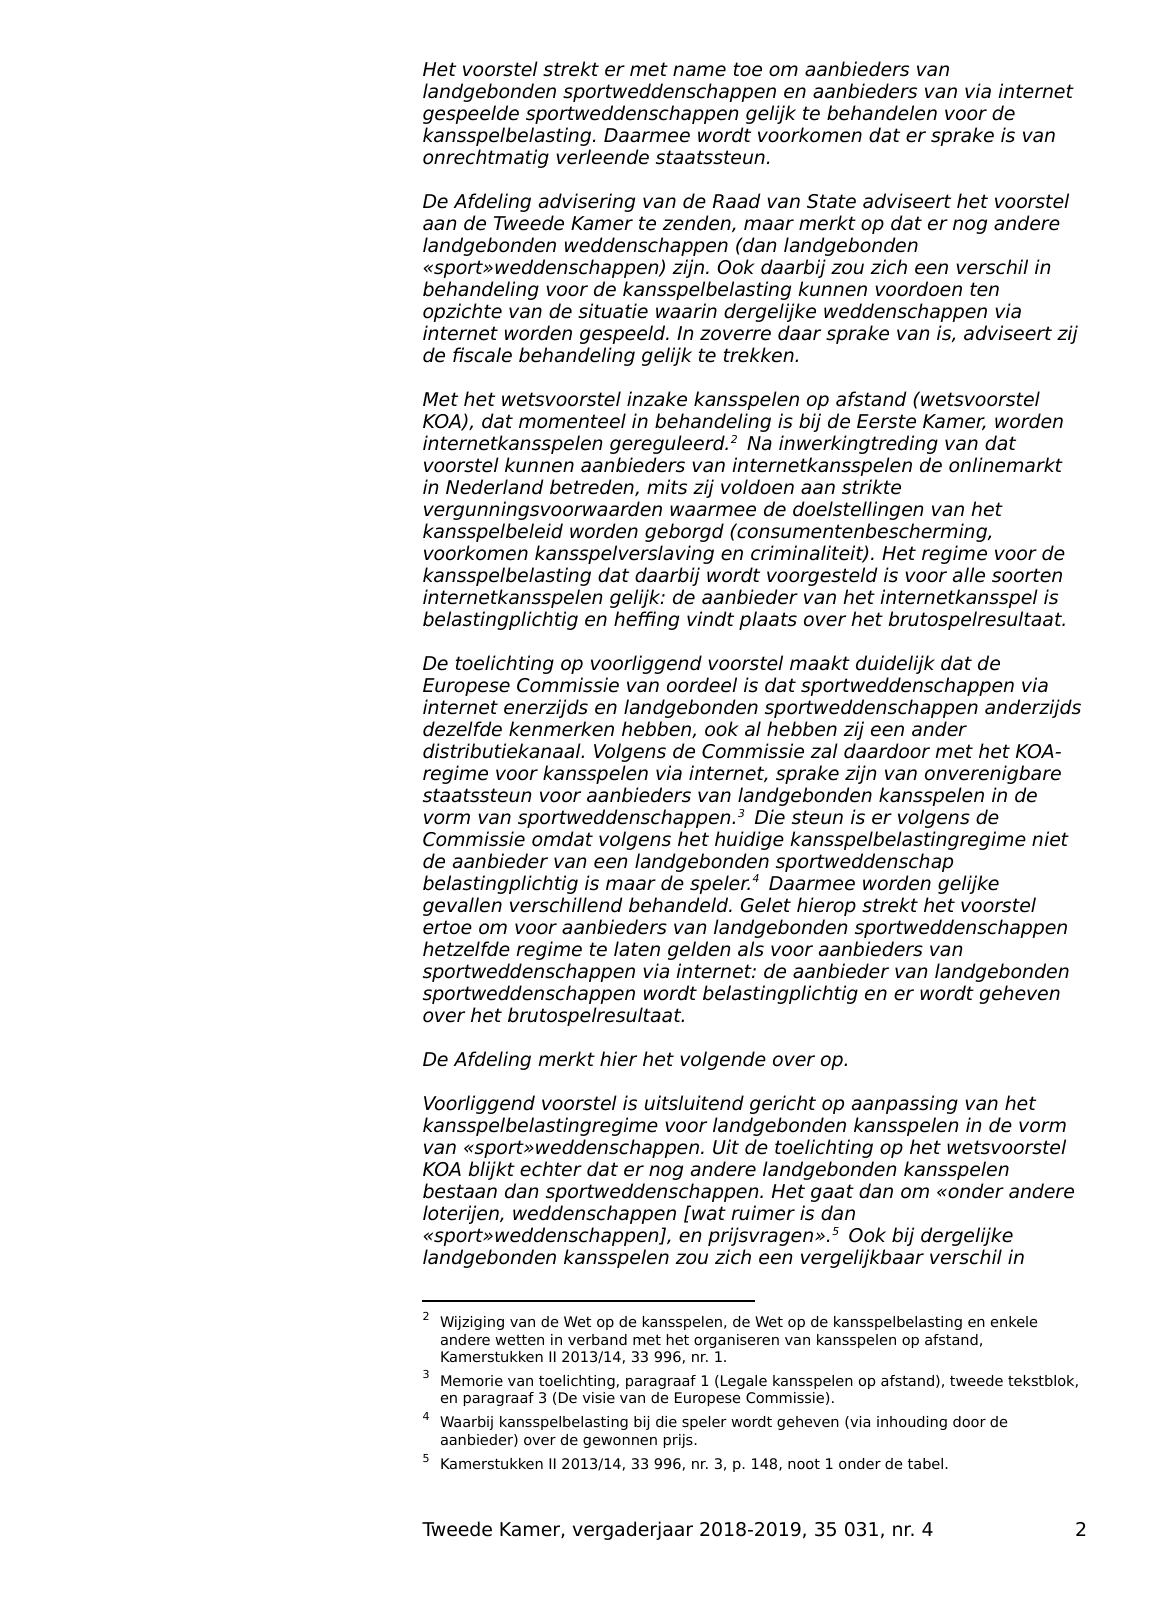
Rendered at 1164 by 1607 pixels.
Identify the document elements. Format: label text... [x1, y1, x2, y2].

text De toelichting op voorliggend voorstel maakt duidelijk dat de Europese Commissie van oordeel is dat sportweddenschappen via internet enerzijds en landgebonden sportweddenschappen anderzijds dezelfde kenmerken hebben, ook al hebben zij een ander distributiekanaal. Volgens de Commissie zal daardoor met het KOA-regime voor kansspelen via internet, sprake zijn van onverenigbare staatssteun voor aanbieders van landgebonden kansspelen in de vorm van sportweddenschappen. Die steun is er volgens de Commissie omdat volgens het huidige kansspelbelastingregime niet de aanbieder van een landgebonden sportweddenschap belastingplichtig is maar de speler. Daarmee worden gelijke gevallen verschillend behandeld. Gelet hierop strekt het voorstel ertoe om voor aanbieders van landgebonden sportweddenschappen hetzelfde regime te laten gelden als voor aanbieders van sportweddenschappen via internet: de aanbieder van landgebonden sportweddenschappen wordt belastingplichtig en er wordt geheven over het brutospelresultaat. [422, 653, 1087, 1027]
text De Afdeling merkt hier het volgende over op. [422, 1049, 1087, 1071]
text Waarbij kansspelbelasting bij die speler wordt geheven (via inhouding door de aanbieder) over de gewonnen prijs. [422, 1410, 1087, 1449]
text Voorliggend voorstel is uitsluitend gericht op aanpassing van het kansspelbelastingregime voor landgebonden kansspelen in de vorm van «sport»weddenschappen. Uit de toelichting op het wetsvoorstel KOA blijkt echter dat er nog andere landgebonden kansspelen bestaan dan sportweddenschappen. Het gaat dan om «onder andere loterijen, weddenschappen [wat ruimer is dan «sport»weddenschappen], en prijsvragen». Ook bij dergelijke landgebonden kansspelen zou zich een vergelijkbaar verschil in [422, 1093, 1087, 1269]
text Met het wetsvoorstel inzake kansspelen op afstand (wetsvoorstel KOA), dat momenteel in behandeling is bij de Eerste Kamer, worden internetkansspelen gereguleerd. Na inwerkingtreding van dat voorstel kunnen aanbieders van internetkansspelen de onlinemarkt in Nederland betreden, mits zij voldoen aan strikte vergunningsvoorwaarden waarmee de doelstellingen van het kansspelbeleid worden geborgd (consumentenbescherming, voorkomen kansspelverslaving en criminaliteit). Het regime voor de kansspelbelasting dat daarbij wordt voorgesteld is voor alle soorten internetkansspelen gelijk: de aanbieder van het internetkansspel is belastingplichtig en heffing vindt plaats over het brutospelresultaat. [422, 389, 1087, 631]
text Wijziging van de Wet op de kansspelen, de Wet op de kansspelbelasting en enkele andere wetten in verband met het organiseren van kansspelen op afstand, Kamerstukken II 2013/14, 33 996, nr. 1. [422, 1310, 1087, 1366]
text Het voorstel strekt er met name toe om aanbieders van landgebonden sportweddenschappen en aanbieders van via internet gespeelde sportweddenschappen gelijk te behandelen voor de kansspelbelasting. Daarmee wordt voorkomen dat er sprake is van onrechtmatig verleende staatssteun. [422, 59, 1087, 169]
text De Afdeling advisering van de Raad van State adviseert het voorstel aan de Tweede Kamer te zenden, maar merkt op dat er nog andere landgebonden weddenschappen (dan landgebonden «sport»weddenschappen) zijn. Ook daarbij zou zich een verschil in behandeling voor de kansspelbelasting kunnen voordoen ten opzichte van de situatie waarin dergelijke weddenschappen via internet worden gespeeld. In zoverre daar sprake van is, adviseert zij de fiscale behandeling gelijk te trekken. [422, 191, 1087, 367]
text Memorie van toelichting, paragraaf 1 (Legale kansspelen op afstand), tweede tekstblok, en paragraaf 3 (De visie van de Europese Commissie). [422, 1368, 1087, 1407]
text Kamerstukken II 2013/14, 33 996, nr. 3, p. 148, noot 1 onder de tabel. [422, 1452, 1087, 1474]
